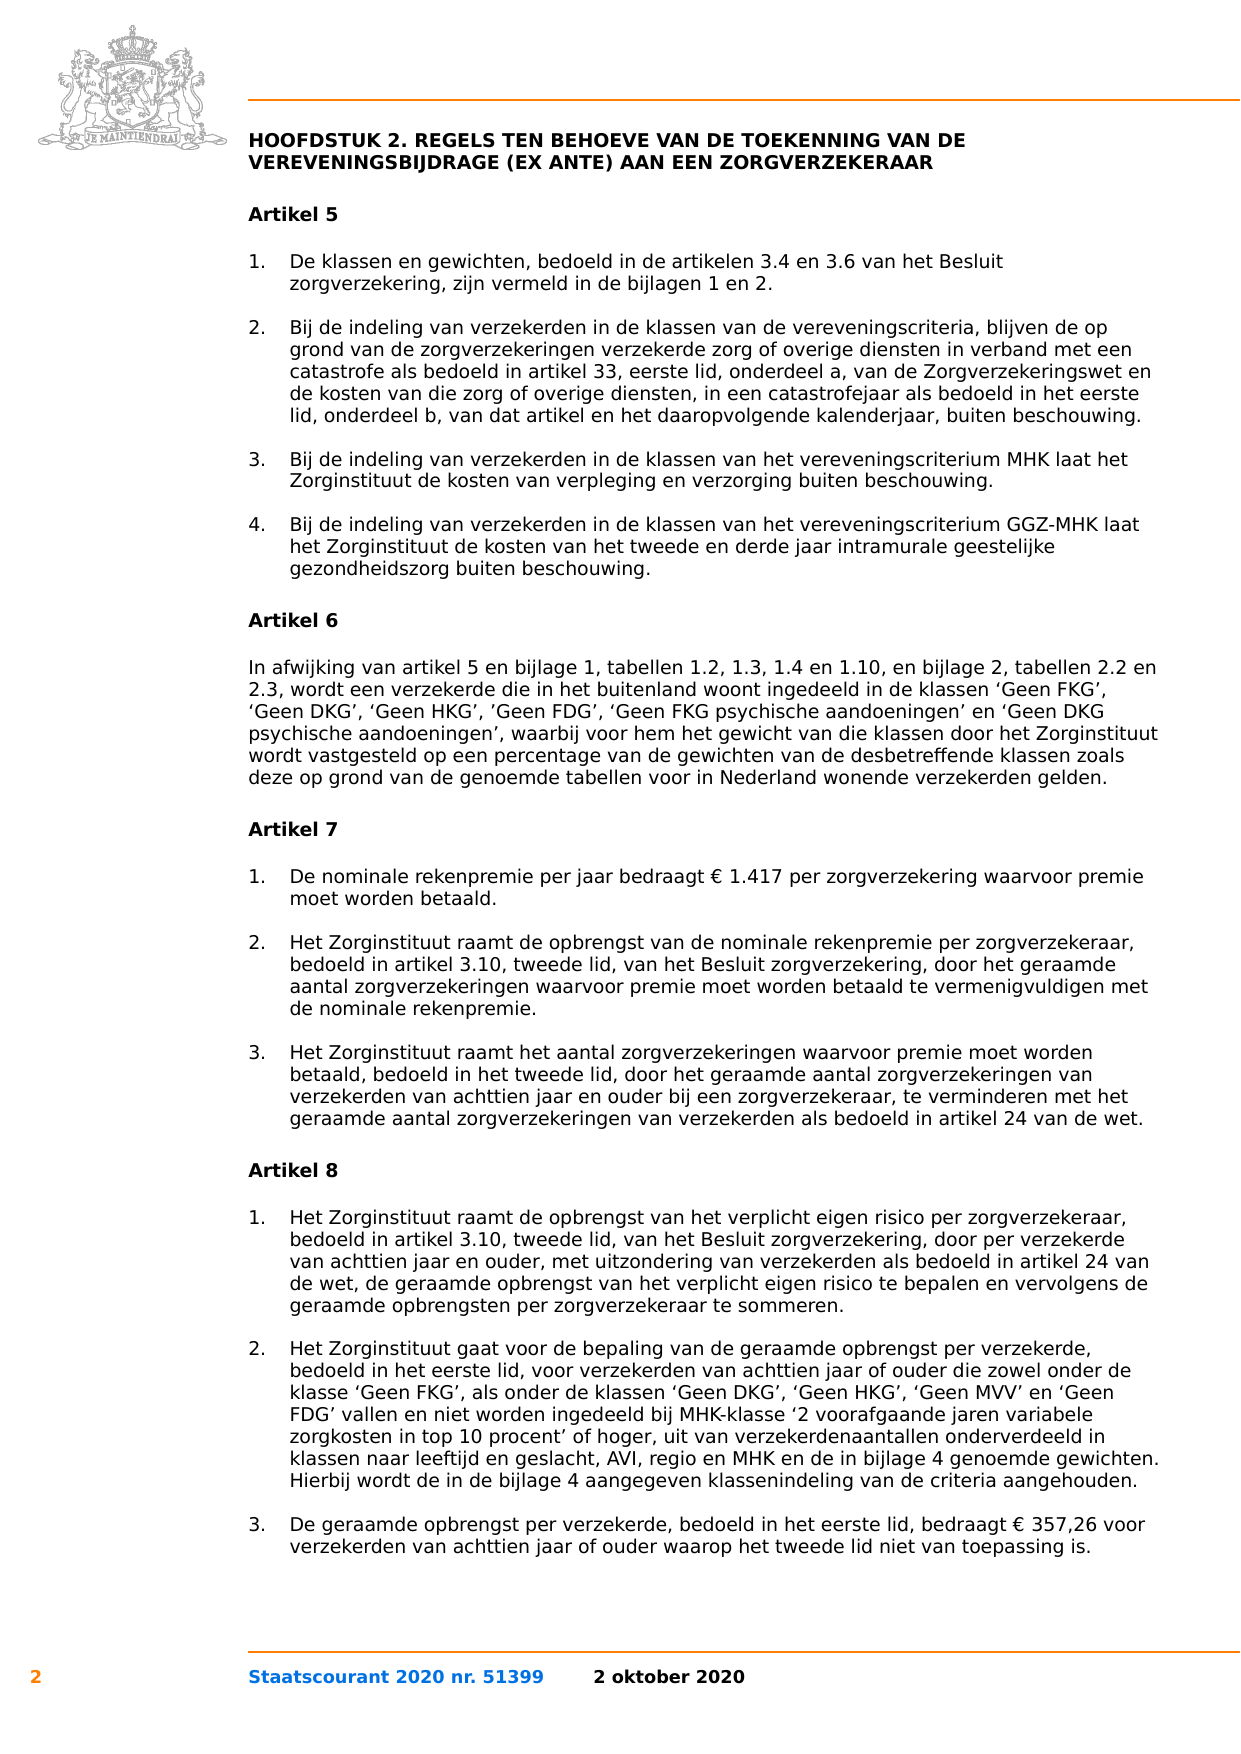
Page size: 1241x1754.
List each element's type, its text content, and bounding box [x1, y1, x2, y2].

subtitle Artikel 7 [248, 819, 1163, 841]
text 2. Het Zorginstituut raamt de opbrengst van de nominale rekenpremie per zorgverzekeraar, bedoeld in artikel 3.10, tweede lid, van het Besluit zorgverzekering, door het geraamde aantal zorgverzekeringen waarvoor premie moet worden betaald te vermenigvuldigen met de nominale rekenpremie. [248, 932, 1163, 1020]
subtitle Artikel 8 [248, 1159, 1163, 1182]
text 2. Het Zorginstituut gaat voor de bepaling van de geraamde opbrengst per verzekerde, bedoeld in het eerste lid, voor verzekerden van achttien jaar of ouder die zowel onder de klasse ‘Geen FKG’, als onder de klassen ‘Geen DKG’, ‘Geen HKG’, ‘Geen MVV’ en ‘Geen FDG’ vallen en niet worden ingedeeld bij MHK-klasse ‘2 voorafgaande jaren variabele zorgkosten in top 10 procent’ of hoger, uit van verzekerdenaantallen onderverdeeld in klassen naar leeftijd en geslacht, AVI, regio en MHK en de in bijlage 4 genoemde gewichten. Hierbij wordt de in de bijlage 4 aangegeven klassenindeling van de criteria aangehouden. [248, 1338, 1163, 1492]
text 4. Bij de indeling van verzekerden in de klassen van het vereveningscriterium GGZ-MHK laat het Zorginstituut de kosten van het tweede en derde jaar intramurale geestelijke gezondheidszorg buiten beschouwing. [248, 514, 1163, 580]
text 3. Bij de indeling van verzekerden in de klassen van het vereveningscriterium MHK laat het Zorginstituut de kosten van verpleging en verzorging buiten beschouwing. [248, 448, 1163, 492]
picture [38, 25, 227, 150]
text 1. De nominale rekenpremie per jaar bedraagt € 1.417 per zorgverzekering waarvoor premie moet worden betaald. [248, 866, 1163, 910]
subtitle Artikel 6 [248, 610, 1163, 632]
text 3. De geraamde opbrengst per verzekerde, bedoeld in het eerste lid, bedraagt € 357,26 voor verzekerden van achttien jaar of ouder waarop het tweede lid niet van toepassing is. [248, 1514, 1163, 1558]
text 2. Bij de indeling van verzekerden in de klassen van de vereveningscriteria, blijven de op grond van de zorgverzekeringen verzekerde zorg of overige diensten in verband met een catastrofe als bedoeld in artikel 33, eerste lid, onderdeel a, van de Zorgverzekeringswet en de kosten van die zorg of overige diensten, in een catastrofejaar als bedoeld in het eerste lid, onderdeel b, van dat artikel en het daaropvolgende kalenderjaar, buiten beschouwing. [248, 317, 1163, 427]
subtitle Artikel 5 [248, 204, 1163, 226]
text 3. Het Zorginstituut raamt het aantal zorgverzekeringen waarvoor premie moet worden betaald, bedoeld in het tweede lid, door het geraamde aantal zorgverzekeringen van verzekerden van achttien jaar en ouder bij een zorgverzekeraar, te verminderen met het geraamde aantal zorgverzekeringen van verzekerden als bedoeld in artikel 24 van de wet. [248, 1042, 1163, 1129]
text 1. De klassen en gewichten, bedoeld in de artikelen 3.4 en 3.6 van het Besluit zorgverzekering, zijn vermeld in de bijlagen 1 en 2. [248, 251, 1163, 295]
subtitle HOOFDSTUK 2. REGELS TEN BEHOEVE VAN DE TOEKENNING VAN DE VEREVENINGSBIJDRAGE (EX ANTE) AAN EEN ZORGVERZEKERAAR [248, 130, 1163, 174]
text In afwijking van artikel 5 en bijlage 1, tabellen 1.2, 1.3, 1.4 en 1.10, en bijlage 2, tabellen 2.2 en 2.3, wordt een verzekerde die in het buitenland woont ingedeeld in de klassen ‘Geen FKG’, ‘Geen DKG’, ‘Geen HKG’, ’Geen FDG’, ‘Geen FKG psychische aandoeningen’ en ‘Geen DKG psychische aandoeningen’, waarbij voor hem het gewicht van die klassen door het Zorginstituut wordt vastgesteld op een percentage van de gewichten van de desbetreffende klassen zoals deze op grond van de genoemde tabellen voor in Nederland wonende verzekerden gelden. [248, 657, 1163, 789]
text 1. Het Zorginstituut raamt de opbrengst van het verplicht eigen risico per zorgverzekeraar, bedoeld in artikel 3.10, tweede lid, van het Besluit zorgverzekering, door per verzekerde van achttien jaar en ouder, met uitzondering van verzekerden als bedoeld in artikel 24 van de wet, de geraamde opbrengst van het verplicht eigen risico te bepalen en vervolgens de geraamde opbrengsten per zorgverzekeraar te sommeren. [248, 1207, 1163, 1316]
